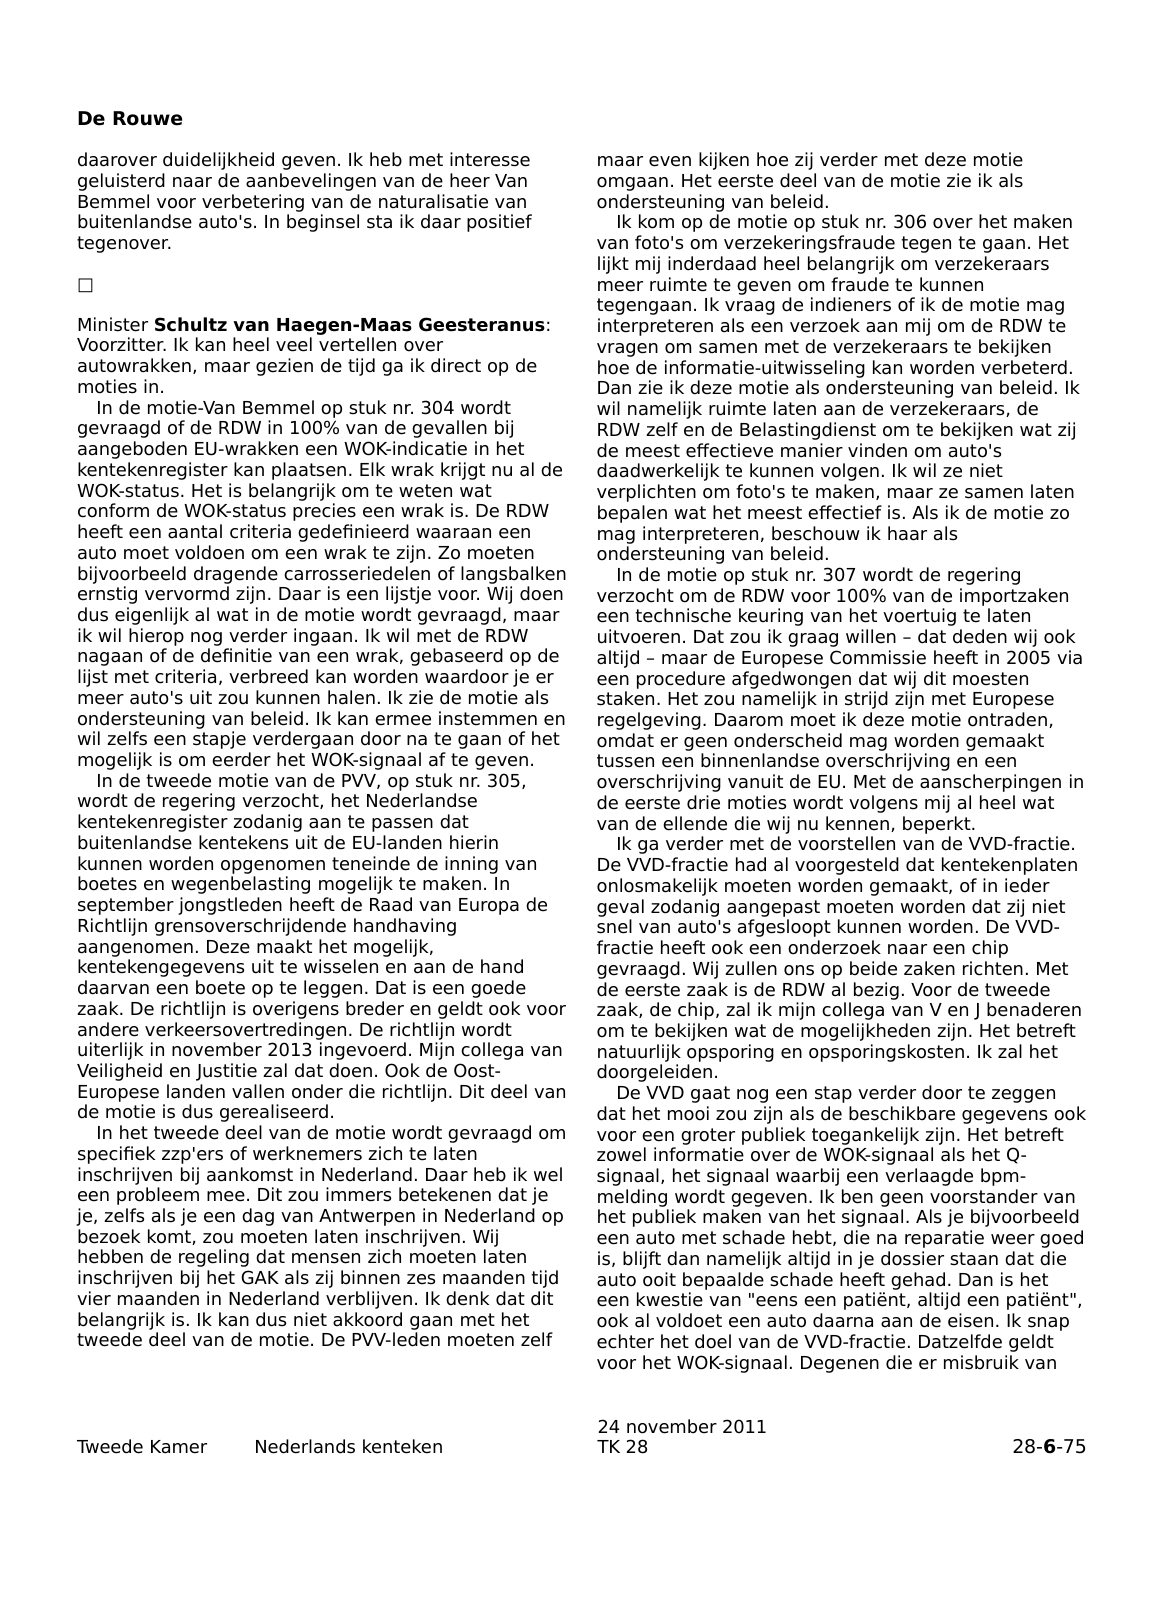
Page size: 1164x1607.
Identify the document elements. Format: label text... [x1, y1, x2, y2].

text □ [77, 274, 567, 294]
text maar even kijken hoe zij verder met deze motie omgaan. Het eerste deel van de motie zie ik als ondersteuning van beleid. [596, 150, 1087, 212]
text Voorzitter. Ik kan heel veel vertellen over autowrakken, maar gezien de tijd ga ik direct op de moties in. [77, 335, 567, 397]
text daarover duidelijkheid geven. Ik heb met interesse geluisterd naar de aanbevelingen van de heer Van Bemmel voor verbetering van de naturalisatie van buitenlandse auto's. In beginsel sta ik daar positief tegenover. [77, 150, 567, 254]
text Ik ga verder met de voorstellen van de VVD-fractie. De VVD-fractie had al voorgesteld dat kentekenplaten onlosmakelijk moeten worden gemaakt, of in ieder geval zodanig aangepast moeten worden dat zij niet snel van auto's afgesloopt kunnen worden. De VVD-fractie heeft ook een onderzoek naar een chip gevraagd. Wij zullen ons op beide zaken richten. Met de eerste zaak is de RDW al bezig. Voor de tweede zaak, de chip, zal ik mijn collega van V en J benaderen om te bekijken wat de mogelijkheden zijn. Het betreft natuurlijk opsporing en opsporingskosten. Ik zal het doorgeleiden. [596, 834, 1087, 1083]
text De VVD gaat nog een stap verder door te zeggen dat het mooi zou zijn als de beschikbare gegevens ook voor een groter publiek toegankelijk zijn. Het betreft zowel informatie over de WOK-signaal als het Q-signaal, het signaal waarbij een verlaagde bpm-melding wordt gegeven. Ik ben geen voorstander van het publiek maken van het signaal. Als je bijvoorbeeld een auto met schade hebt, die na reparatie weer goed is, blijft dan namelijk altijd in je dossier staan dat die auto ooit bepaalde schade heeft gehad. Dan is het een kwestie van "eens een patiënt, altijd een patiënt", ook al voldoet een auto daarna aan de eisen. Ik snap echter het doel van de VVD-fractie. Datzelfde geldt voor het WOK-signaal. Degenen die er misbruik van [596, 1083, 1087, 1373]
text In de tweede motie van de PVV, op stuk nr. 305, wordt de regering verzocht, het Nederlandse kentekenregister zodanig aan te passen dat buitenlandse kentekens uit de EU-landen hierin kunnen worden opgenomen teneinde de inning van boetes en wegenbelasting mogelijk te maken. In september jongstleden heeft de Raad van Europa de Richtlijn grensoverschrijdende handhaving aangenomen. Deze maakt het mogelijk, kentekengegevens uit te wisselen en aan de hand daarvan een boete op te leggen. Dat is een goede zaak. De richtlijn is overigens breder en geldt ook voor andere verkeersovertredingen. De richtlijn wordt uiterlijk in november 2013 ingevoerd. Mijn collega van Veiligheid en Justitie zal dat doen. Ook de Oost-Europese landen vallen onder die richtlijn. Dit deel van de motie is dus gerealiseerd. [77, 771, 567, 1123]
text In de motie op stuk nr. 307 wordt de regering verzocht om de RDW voor 100% van de importzaken een technische keuring van het voertuig te laten uitvoeren. Dat zou ik graag willen – dat deden wij ook altijd – maar de Europese Commissie heeft in 2005 via een procedure afgedwongen dat wij dit moesten staken. Het zou namelijk in strijd zijn met Europese regelgeving. Daarom moet ik deze motie ontraden, omdat er geen onderscheid mag worden gemaakt tussen een binnenlandse overschrijving en een overschrijving vanuit de EU. Met de aanscherpingen in de eerste drie moties wordt volgens mij al heel wat van de ellende die wij nu kennen, beperkt. [596, 565, 1087, 834]
text In de motie-Van Bemmel op stuk nr. 304 wordt gevraagd of de RDW in 100% van de gevallen bij aangeboden EU-wrakken een WOK-indicatie in het kentekenregister kan plaatsen. Elk wrak krijgt nu al de WOK-status. Het is belangrijk om te weten wat conform de WOK-status precies een wrak is. De RDW heeft een aantal criteria gedefinieerd waaraan een auto moet voldoen om een wrak te zijn. Zo moeten bijvoorbeeld dragende carrosseriedelen of langsbalken ernstig vervormd zijn. Daar is een lijstje voor. Wij doen dus eigenlijk al wat in de motie wordt gevraagd, maar ik wil hierop nog verder ingaan. Ik wil met de RDW nagaan of de definitie van een wrak, gebaseerd op de lijst met criteria, verbreed kan worden waardoor je er meer auto's uit zou kunnen halen. Ik zie de motie als ondersteuning van beleid. Ik kan ermee instemmen en wil zelfs een stapje verdergaan door na te gaan of het mogelijk is om eerder het WOK-signaal af te geven. [77, 397, 567, 771]
text Minister Schultz van Haegen-Maas Geesteranus: [77, 314, 567, 335]
text In het tweede deel van de motie wordt gevraagd om specifiek zzp'ers of werknemers zich te laten inschrijven bij aankomst in Nederland. Daar heb ik wel een probleem mee. Dit zou immers betekenen dat je je, zelfs als je een dag van Antwerpen in Nederland op bezoek komt, zou moeten laten inschrijven. Wij hebben de regeling dat mensen zich moeten laten inschrijven bij het GAK als zij binnen zes maanden tijd vier maanden in Nederland verblijven. Ik denk dat dit belangrijk is. Ik kan dus niet akkoord gaan met het tweede deel van de motie. De PVV-leden moeten zelf [77, 1123, 567, 1351]
text Ik kom op de motie op stuk nr. 306 over het maken van foto's om verzekeringsfraude tegen te gaan. Het lijkt mij inderdaad heel belangrijk om verzekeraars meer ruimte te geven om fraude te kunnen tegengaan. Ik vraag de indieners of ik de motie mag interpreteren als een verzoek aan mij om de RDW te vragen om samen met de verzekeraars te bekijken hoe de informatie-uitwisseling kan worden verbeterd. Dan zie ik deze motie als ondersteuning van beleid. Ik wil namelijk ruimte laten aan de verzekeraars, de RDW zelf en de Belastingdienst om te bekijken wat zij de meest effectieve manier vinden om auto's daadwerkelijk te kunnen volgen. Ik wil ze niet verplichten om foto's te maken, maar ze samen laten bepalen wat het meest effectief is. Als ik de motie zo mag interpreteren, beschouw ik haar als ondersteuning van beleid. [596, 212, 1087, 565]
